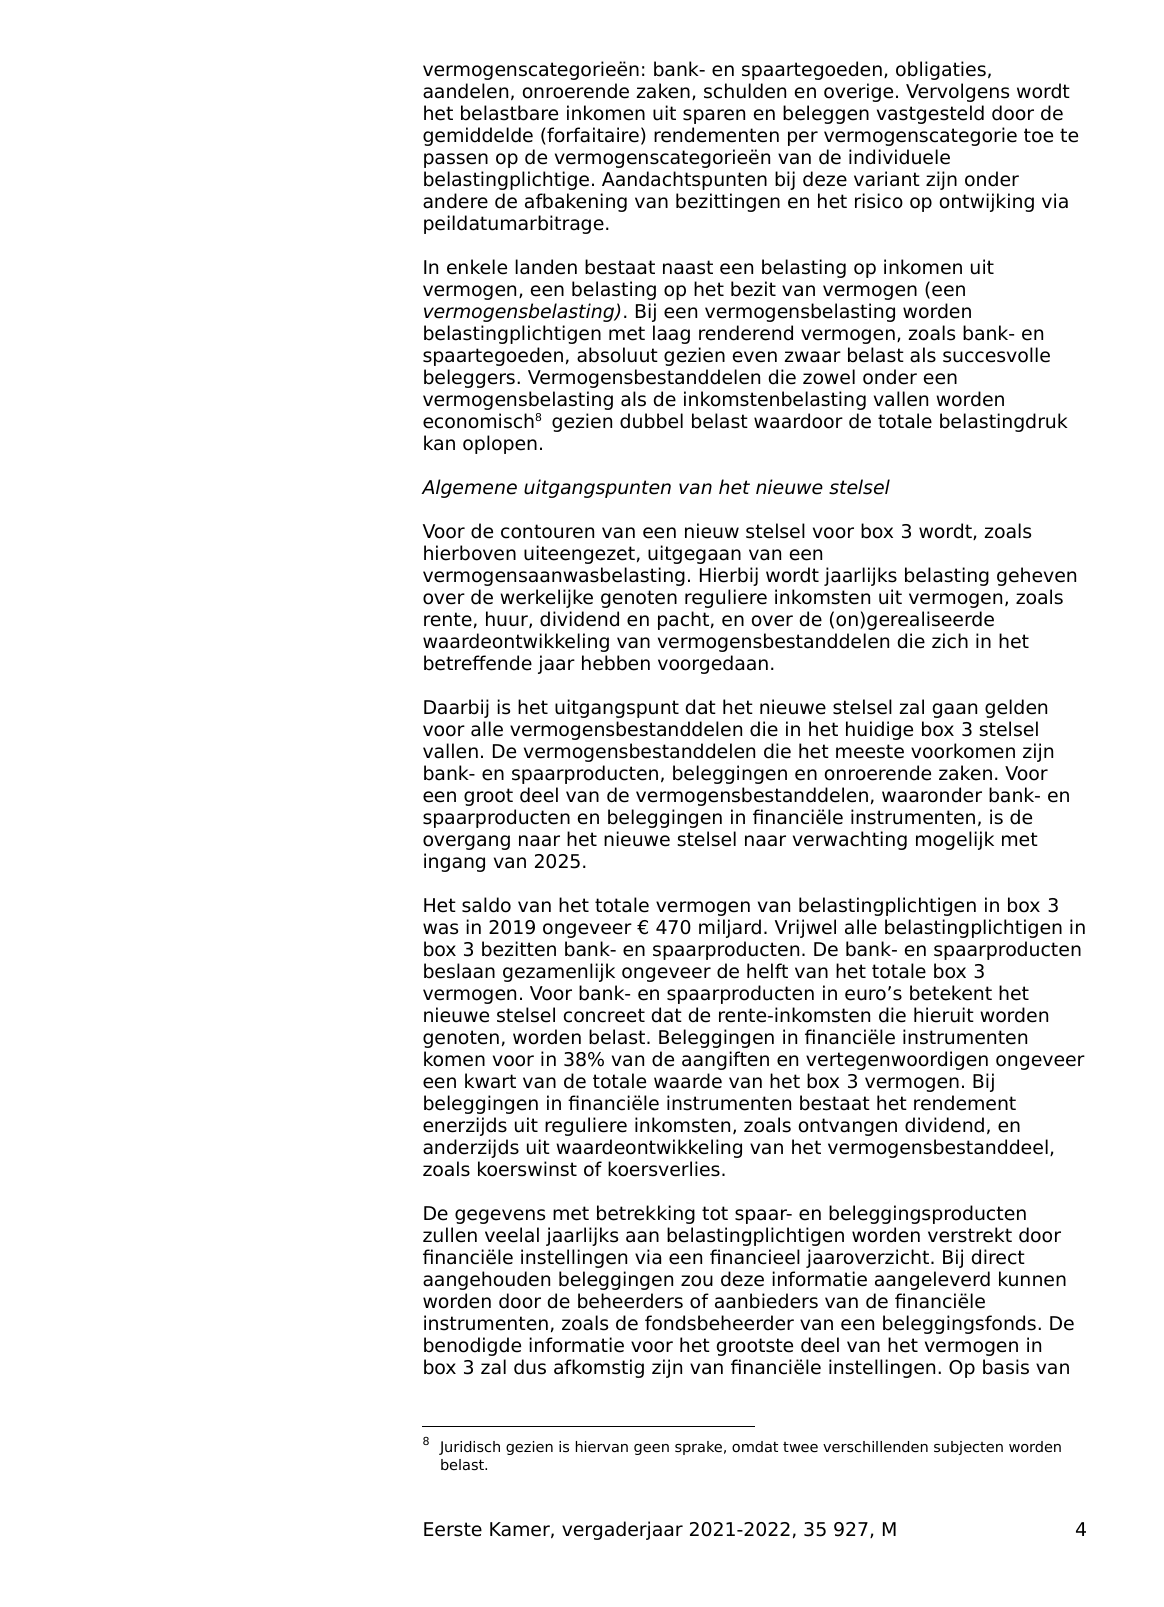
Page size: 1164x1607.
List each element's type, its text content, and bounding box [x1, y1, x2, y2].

text Juridisch gezien is hiervan geen sprake, omdat twee verschillenden subjecten worden belast. [422, 1435, 1087, 1474]
text De gegevens met betrekking tot spaar- en beleggingsproducten zullen veelal jaarlijks aan belastingplichtigen worden verstrekt door financiële instellingen via een financieel jaaroverzicht. Bij direct aangehouden beleggingen zou deze informatie aangeleverd kunnen worden door de beheerders of aanbieders van de financiële instrumenten, zoals de fondsbeheerder van een beleggingsfonds. De benodigde informatie voor het grootste deel van het vermogen in box 3 zal dus afkomstig zijn van financiële instellingen. Op basis van [422, 1203, 1087, 1379]
text Voor de contouren van een nieuw stelsel voor box 3 wordt, zoals hierboven uiteengezet, uitgegaan van een vermogensaanwasbelasting. Hierbij wordt jaarlijks belasting geheven over de werkelijke genoten reguliere inkomsten uit vermogen, zoals rente, huur, dividend en pacht, en over de (on)gerealiseerde waardeontwikkeling van vermogensbestanddelen die zich in het betreffende jaar hebben voorgedaan. [422, 521, 1087, 675]
text Het saldo van het totale vermogen van belastingplichtigen in box 3 was in 2019 ongeveer € 470 miljard. Vrijwel alle belastingplichtigen in box 3 bezitten bank- en spaarproducten. De bank- en spaarproducten beslaan gezamenlijk ongeveer de helft van het totale box 3 vermogen. Voor bank- en spaarproducten in euro’s betekent het nieuwe stelsel concreet dat de rente-inkomsten die hieruit worden genoten, worden belast. Beleggingen in financiële instrumenten komen voor in 38% van de aangiften en vertegenwoordigen ongeveer een kwart van de totale waarde van het box 3 vermogen. Bij beleggingen in financiële instrumenten bestaat het rendement enerzijds uit reguliere inkomsten, zoals ontvangen dividend, en anderzijds uit waardeontwikkeling van het vermogensbestanddeel, zoals koerswinst of koersverlies. [422, 895, 1087, 1181]
text Daarbij is het uitgangspunt dat het nieuwe stelsel zal gaan gelden voor alle vermogensbestanddelen die in het huidige box 3 stelsel vallen. De vermogensbestanddelen die het meeste voorkomen zijn bank- en spaarproducten, beleggingen en onroerende zaken. Voor een groot deel van de vermogensbestanddelen, waaronder bank- en spaarproducten en beleggingen in financiële instrumenten, is de overgang naar het nieuwe stelsel naar verwachting mogelijk met ingang van 2025. [422, 697, 1087, 873]
subtitle Algemene uitgangspunten van het nieuwe stelsel [422, 477, 1087, 499]
text vermogenscategorieën: bank- en spaartegoeden, obligaties, aandelen, onroerende zaken, schulden en overige. Vervolgens wordt het belastbare inkomen uit sparen en beleggen vastgesteld door de gemiddelde (forfaitaire) rendementen per vermogenscategorie toe te passen op de vermogenscategorieën van de individuele belastingplichtige. Aandachtspunten bij deze variant zijn onder andere de afbakening van bezittingen en het risico op ontwijking via peildatumarbitrage. [422, 59, 1087, 235]
text In enkele landen bestaat naast een belasting op inkomen uit vermogen, een belasting op het bezit van vermogen (een vermogensbelasting). Bij een vermogensbelasting worden belastingplichtigen met laag renderend vermogen, zoals bank- en spaartegoeden, absoluut gezien even zwaar belast als succesvolle beleggers. Vermogensbestanddelen die zowel onder een vermogensbelasting als de inkomstenbelasting vallen worden economisch gezien dubbel belast waardoor de totale belastingdruk kan oplopen. [422, 257, 1087, 455]
